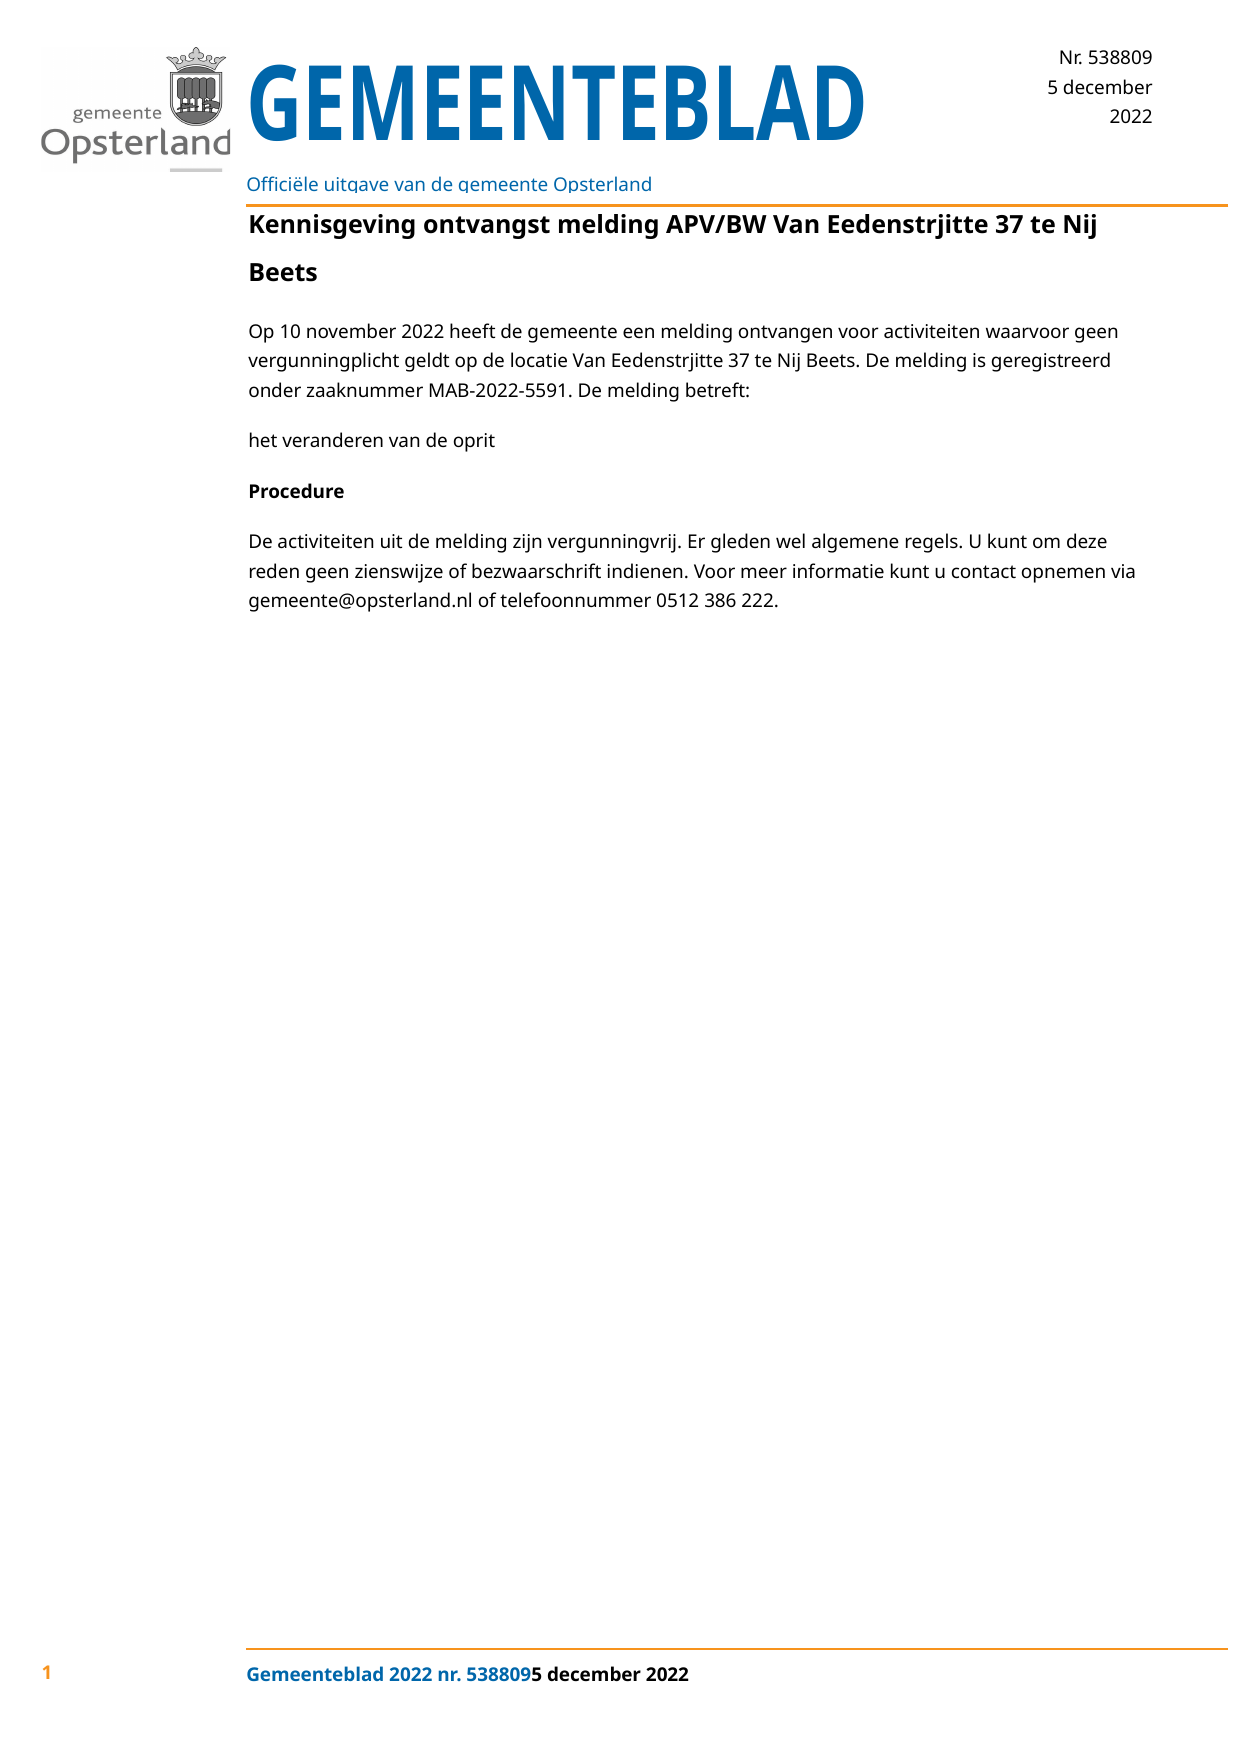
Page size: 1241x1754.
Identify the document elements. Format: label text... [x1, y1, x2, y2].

text Procedure [248, 478, 1152, 504]
text Kennisgeving ontvangst melding APV/BW Van Eedenstrjitte 37 te Nij Beets [248, 207, 1152, 288]
text het veranderen van de oprit [248, 427, 1152, 453]
text Op 10 november 2022 heeft de gemeente een melding ontvangen voor activiteiten waarvoor geen vergunningplicht geldt op de locatie Van Eedenstrjitte 37 te Nij Beets. De melding is geregistreerd onder zaaknummer MAB-2022-5591. De melding betreft: [248, 318, 1152, 403]
text De activiteiten uit de melding zijn vergunningvrij. Er gleden wel algemene regels. U kunt om deze reden geen zienswijze of bezwaarschrift indienen. Voor meer informatie kunt u contact opnemen via gemeente@opsterland.nl of telefoonnummer 0512 386 222. [248, 528, 1152, 613]
picture [41, 47, 231, 172]
